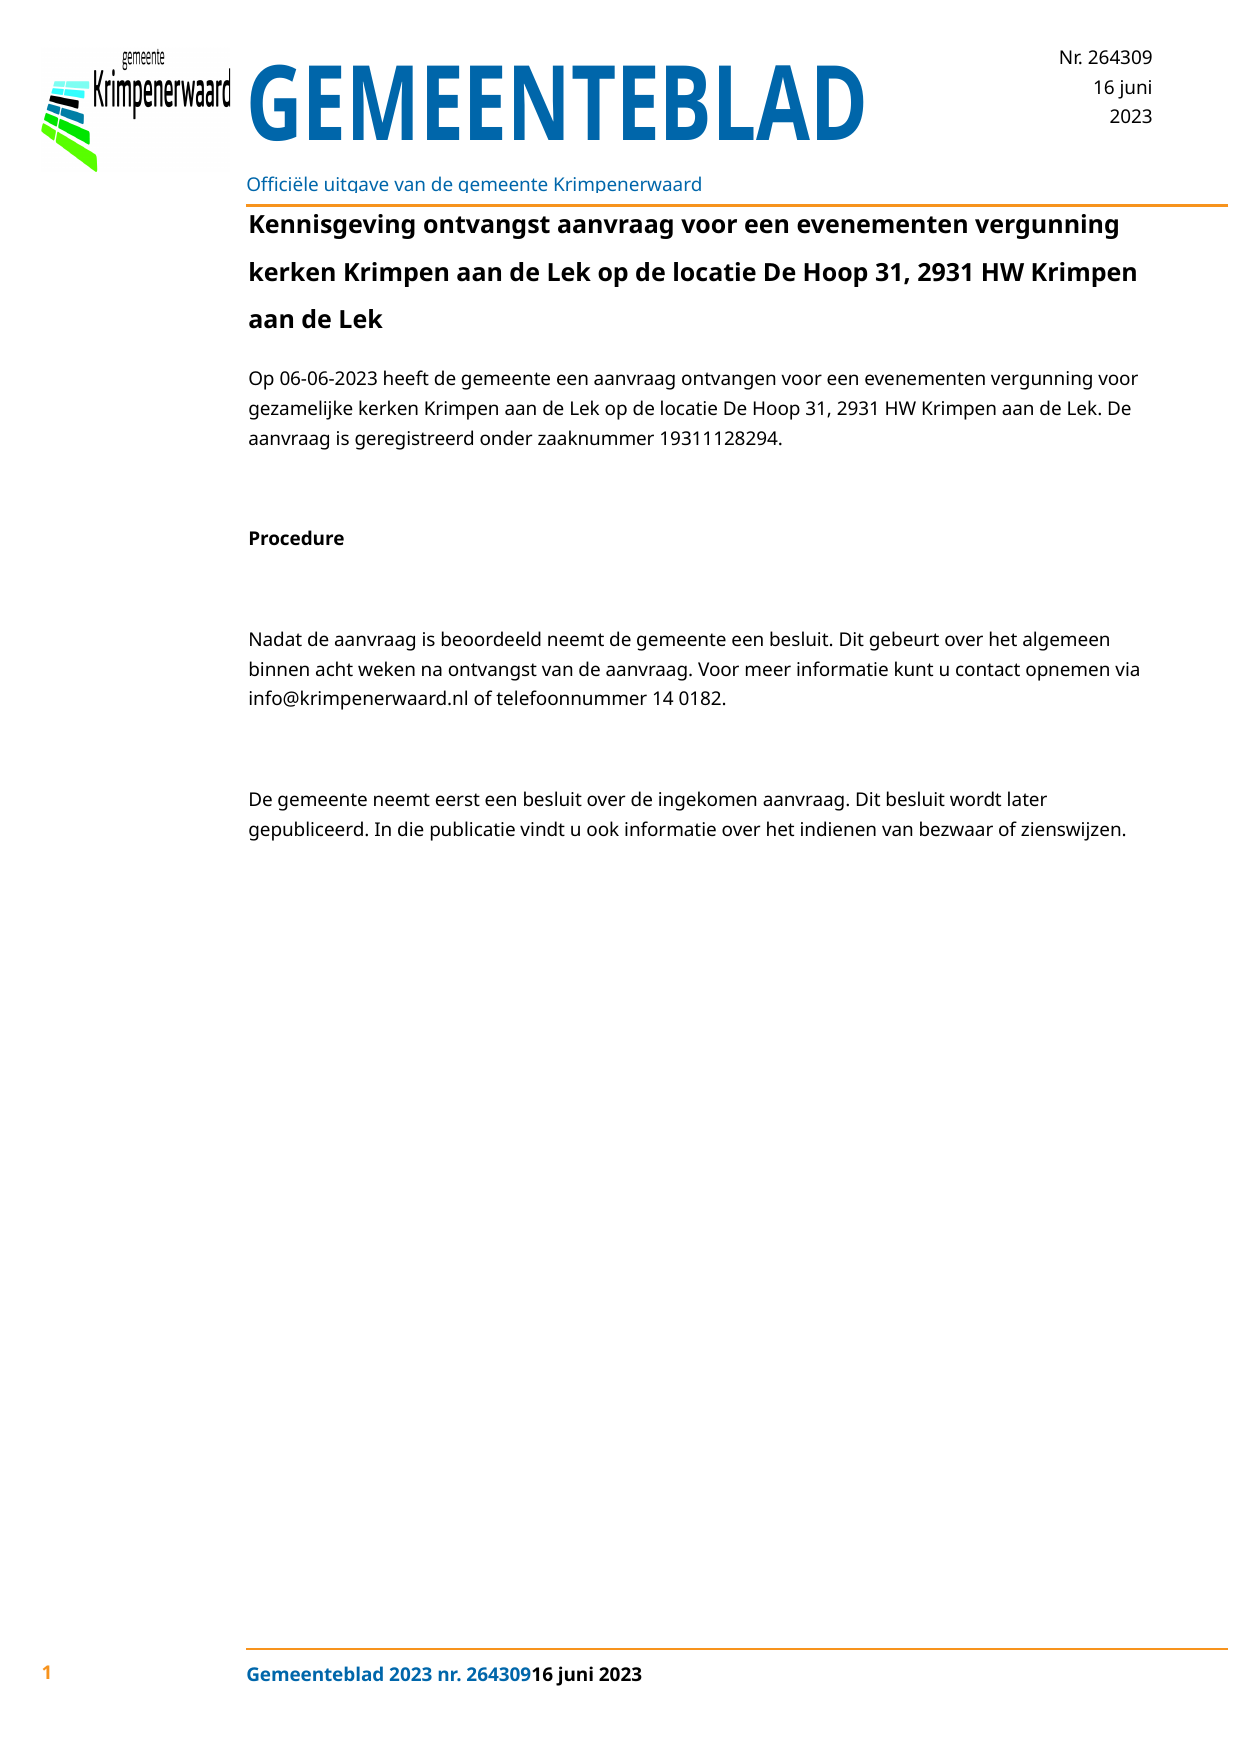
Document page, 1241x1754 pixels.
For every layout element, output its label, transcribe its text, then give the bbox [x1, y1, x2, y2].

text Op 06-06-2023 heeft de gemeente een aanvraag ontvangen voor een evenementen vergunning voor gezamelijke kerken Krimpen aan de Lek op de locatie De Hoop 31, 2931 HW Krimpen aan de Lek. De aanvraag is geregistreerd onder zaaknummer 19311128294. [248, 366, 1152, 450]
text Kennisgeving ontvangst aanvraag voor een evenementen vergunning kerken Krimpen aan de Lek op de locatie De Hoop 31, 2931 HW Krimpen aan de Lek [248, 207, 1152, 336]
text Procedure [248, 526, 1152, 551]
picture [41, 47, 231, 172]
text Nadat de aanvraag is beoordeeld neemt de gemeente een besluit. Dit gebeurt over het algemeen binnen acht weken na ontvangst van de aanvraag. Voor meer informatie kunt u contact opnemen via info@krimpenerwaard.nl of telefoonnummer 14 0182. [248, 626, 1152, 711]
text De gemeente neemt eerst een besluit over de ingekomen aanvraag. Dit besluit wordt later gepubliceerd. In die publicatie vindt u ook informatie over het indienen van bezwaar of zienswijzen. [248, 786, 1152, 842]
